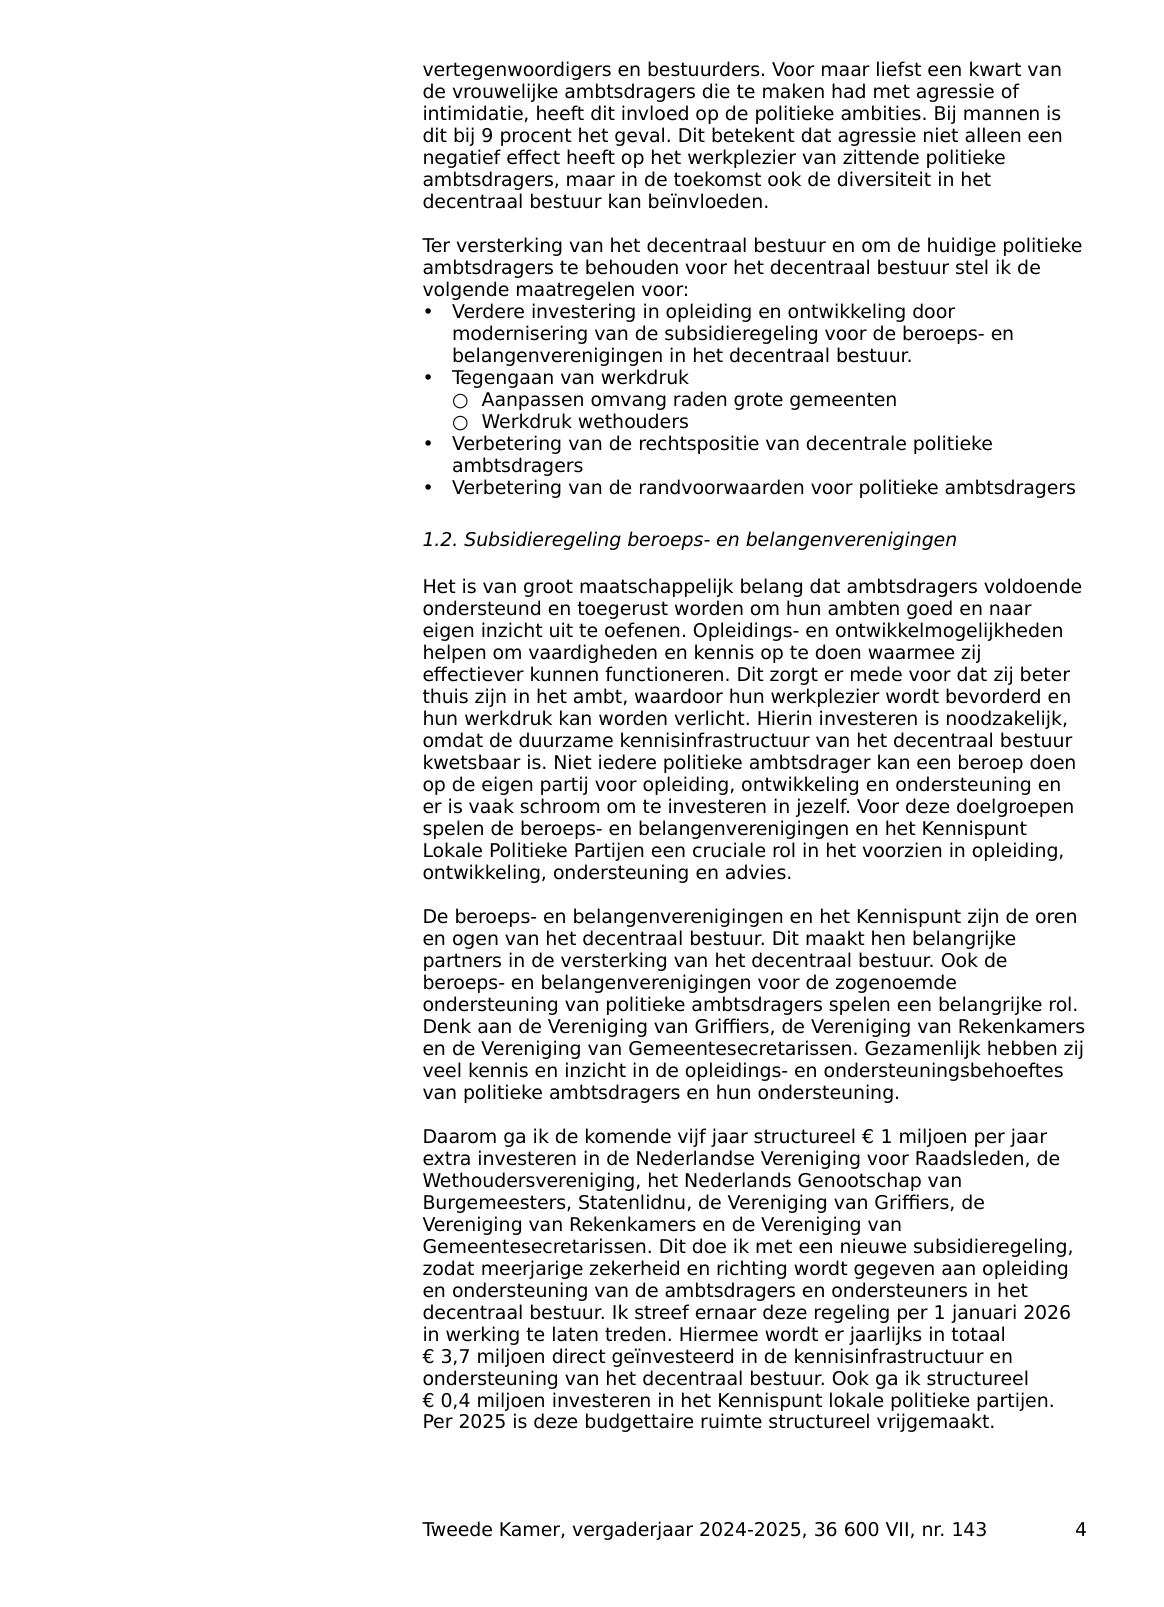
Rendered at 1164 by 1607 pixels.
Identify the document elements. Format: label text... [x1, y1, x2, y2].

text • Verdere investering in opleiding en ontwikkeling door modernisering van de subsidieregeling voor de beroeps- en belangenverenigingen in het decentraal bestuur. [422, 301, 1087, 367]
text Daarom ga ik de komende vijf jaar structureel € 1 miljoen per jaar extra investeren in de Nederlandse Vereniging voor Raadsleden, de Wethoudersvereniging, het Nederlands Genootschap van Burgemeesters, Statenlidnu, de Vereniging van Griffiers, de Vereniging van Rekenkamers en de Vereniging van Gemeentesecretarissen. Dit doe ik met een nieuwe subsidieregeling, zodat meerjarige zekerheid en richting wordt gegeven aan opleiding en ondersteuning van de ambtsdragers en ondersteuners in het decentraal bestuur. Ik streef ernaar deze regeling per 1 januari 2026 in werking te laten treden. Hiermee wordt er jaarlijks in totaal € 3,7 miljoen direct geïnvesteerd in de kennisinfrastructuur en ondersteuning van het decentraal bestuur. Ook ga ik structureel € 0,4 miljoen investeren in het Kennispunt lokale politieke partijen. Per 2025 is deze budgettaire ruimte structureel vrijgemaakt. [422, 1126, 1087, 1433]
text ○ Werkdruk wethouders [452, 411, 1087, 433]
text De beroeps- en belangenverenigingen en het Kennispunt zijn de oren en ogen van het decentraal bestuur. Dit maakt hen belangrijke partners in de versterking van het decentraal bestuur. Ook de beroeps- en belangenverenigingen voor de zogenoemde ondersteuning van politieke ambtsdragers spelen een belangrijke rol. Denk aan de Vereniging van Griffiers, de Vereniging van Rekenkamers en de Vereniging van Gemeentesecretarissen. Gezamenlijk hebben zij veel kennis en inzicht in de opleidings- en ondersteuningsbehoeftes van politieke ambtsdragers en hun ondersteuning. [422, 906, 1087, 1103]
text • Verbetering van de rechtspositie van decentrale politieke ambtsdragers [422, 433, 1087, 477]
text vertegenwoordigers en bestuurders. Voor maar liefst een kwart van de vrouwelijke ambtsdragers die te maken had met agressie of intimidatie, heeft dit invloed op de politieke ambities. Bij mannen is dit bij 9 procent het geval. Dit betekent dat agressie niet alleen een negatief effect heeft op het werkplezier van zittende politieke ambtsdragers, maar in de toekomst ook de diversiteit in het decentraal bestuur kan beïnvloeden. [422, 59, 1087, 213]
text ○ Aanpassen omvang raden grote gemeenten [452, 389, 1087, 411]
text • Tegengaan van werkdruk [422, 367, 1087, 389]
text Ter versterking van het decentraal bestuur en om de huidige politieke ambtsdragers te behouden voor het decentraal bestuur stel ik de volgende maatregelen voor: [422, 235, 1087, 301]
text • Verbetering van de randvoorwaarden voor politieke ambtsdragers [422, 477, 1087, 499]
text Het is van groot maatschappelijk belang dat ambtsdragers voldoende ondersteund en toegerust worden om hun ambten goed en naar eigen inzicht uit te oefenen. Opleidings- en ontwikkelmogelijkheden helpen om vaardigheden en kennis op te doen waarmee zij effectiever kunnen functioneren. Dit zorgt er mede voor dat zij beter thuis zijn in het ambt, waardoor hun werkplezier wordt bevorderd en hun werkdruk kan worden verlicht. Hierin investeren is noodzakelijk, omdat de duurzame kennisinfrastructuur van het decentraal bestuur kwetsbaar is. Niet iedere politieke ambtsdrager kan een beroep doen op de eigen partij voor opleiding, ontwikkeling en ondersteuning en er is vaak schroom om te investeren in jezelf. Voor deze doelgroepen spelen de beroeps- en belangenverenigingen en het Kennispunt Lokale Politieke Partijen een cruciale rol in het voorzien in opleiding, ontwikkeling, ondersteuning en advies. [422, 576, 1087, 883]
subtitle 1.2. Subsidieregeling beroeps- en belangenverenigingen [422, 529, 1087, 551]
